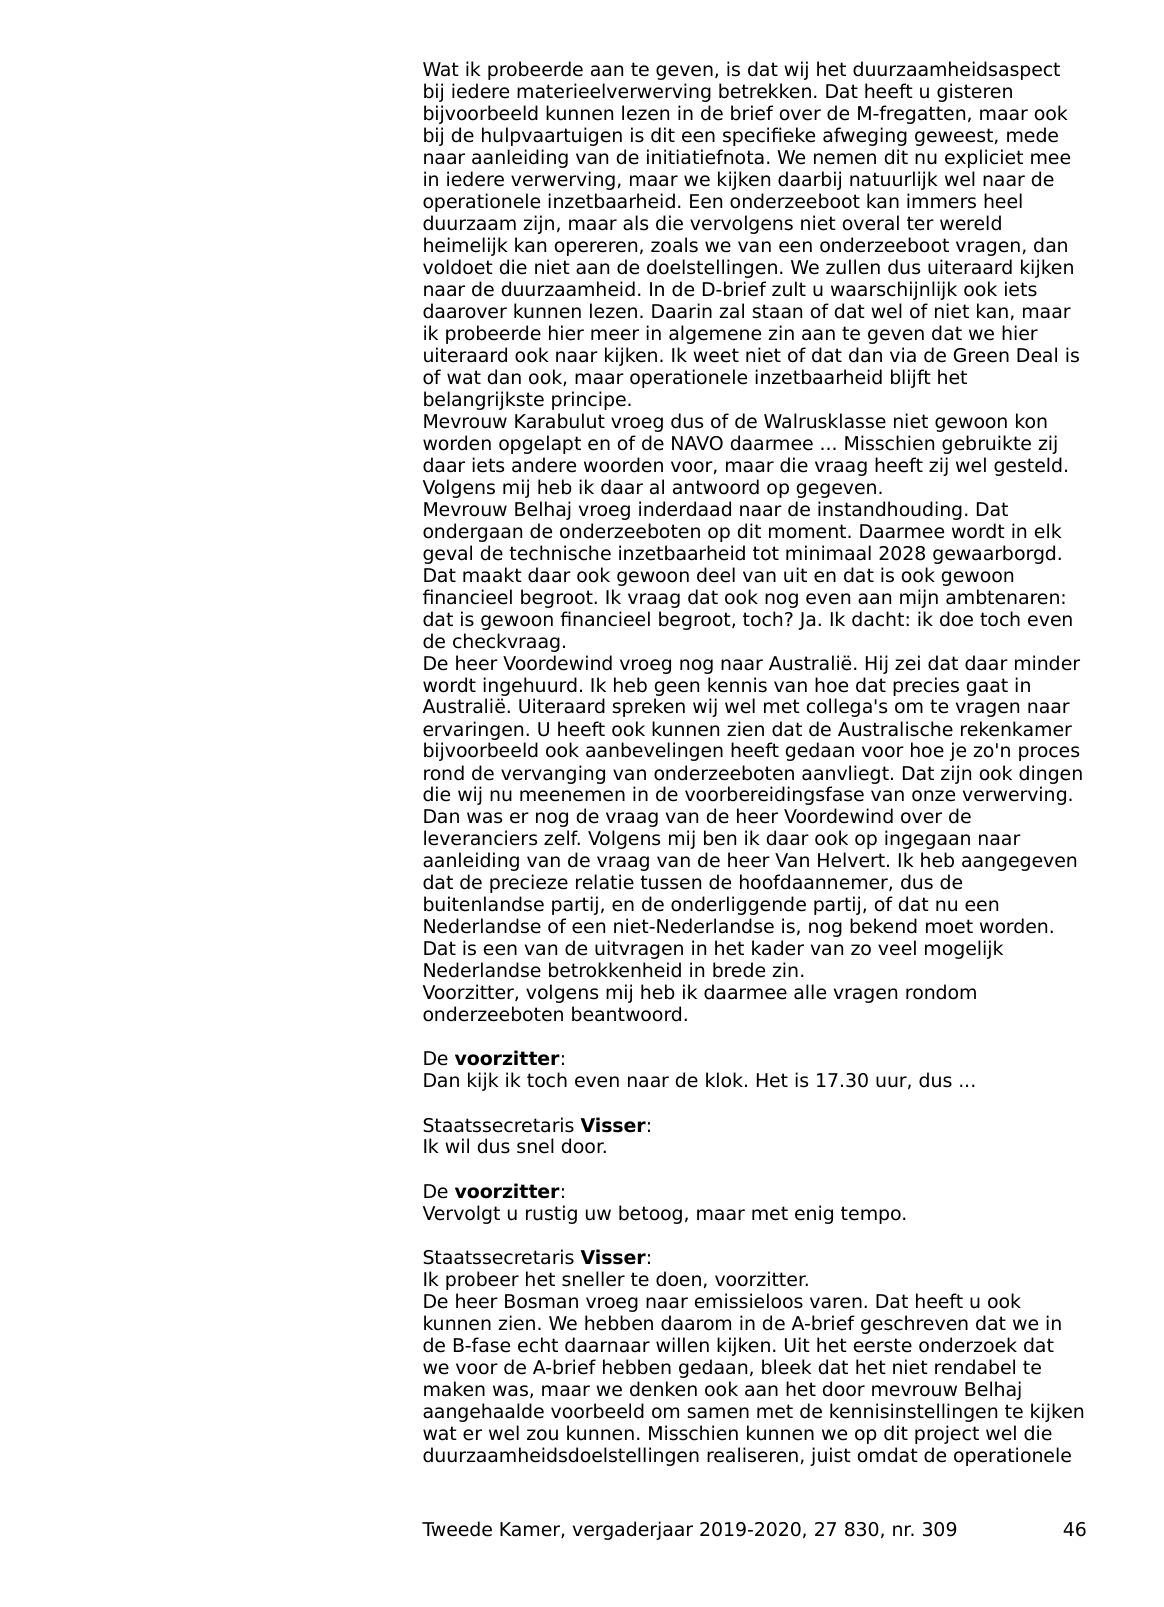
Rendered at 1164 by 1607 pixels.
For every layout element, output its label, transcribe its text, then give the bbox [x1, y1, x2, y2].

text De heer Bosman vroeg naar emissieloos varen. Dat heeft u ook kunnen zien. We hebben daarom in de A-brief geschreven dat we in de B-fase echt daarnaar willen kijken. Uit het eerste onderzoek dat we voor de A-brief hebben gedaan, bleek dat het niet rendabel te maken was, maar we denken ook aan het door mevrouw Belhaj aangehaalde voorbeeld om samen met de kennisinstellingen te kijken wat er wel zou kunnen. Misschien kunnen we op dit project wel die duurzaamheidsdoelstellingen realiseren, juist omdat de operationele [422, 1291, 1087, 1467]
text Ik wil dus snel door. [422, 1136, 1087, 1158]
text Wat ik probeerde aan te geven, is dat wij het duurzaamheidsaspect bij iedere materieelverwerving betrekken. Dat heeft u gisteren bijvoorbeeld kunnen lezen in de brief over de M-fregatten, maar ook bij de hulpvaartuigen is dit een specifieke afweging geweest, mede naar aanleiding van de initiatiefnota. We nemen dit nu expliciet mee in iedere verwerving, maar we kijken daarbij natuurlijk wel naar de operationele inzetbaarheid. Een onderzeeboot kan immers heel duurzaam zijn, maar als die vervolgens niet overal ter wereld heimelijk kan opereren, zoals we van een onderzeeboot vragen, dan voldoet die niet aan de doelstellingen. We zullen dus uiteraard kijken naar de duurzaamheid. In de D-brief zult u waarschijnlijk ook iets daarover kunnen lezen. Daarin zal staan of dat wel of niet kan, maar ik probeerde hier meer in algemene zin aan te geven dat we hier uiteraard ook naar kijken. Ik weet niet of dat dan via de Green Deal is of wat dan ook, maar operationele inzetbaarheid blijft het belangrijkste principe. [422, 59, 1087, 411]
text De voorzitter: [422, 1048, 1087, 1070]
text Ik probeer het sneller te doen, voorzitter. [422, 1269, 1087, 1291]
text Staatssecretaris Visser: [422, 1114, 1087, 1136]
text Staatssecretaris Visser: [422, 1247, 1087, 1269]
text Mevrouw Karabulut vroeg dus of de Walrusklasse niet gewoon kon worden opgelapt en of de NAVO daarmee ... Misschien gebruikte zij daar iets andere woorden voor, maar die vraag heeft zij wel gesteld. Volgens mij heb ik daar al antwoord op gegeven. [422, 411, 1087, 499]
text De voorzitter: [422, 1181, 1087, 1203]
text Voorzitter, volgens mij heb ik daarmee alle vragen rondom onderzeeboten beantwoord. [422, 982, 1087, 1026]
text De heer Voordewind vroeg nog naar Australië. Hij zei dat daar minder wordt ingehuurd. Ik heb geen kennis van hoe dat precies gaat in Australië. Uiteraard spreken wij wel met collega's om te vragen naar ervaringen. U heeft ook kunnen zien dat de Australische rekenkamer bijvoorbeeld ook aanbevelingen heeft gedaan voor hoe je zo'n proces rond de vervanging van onderzeeboten aanvliegt. Dat zijn ook dingen die wij nu meenemen in de voorbereidingsfase van onze verwerving. [422, 652, 1087, 806]
text Dan was er nog de vraag van de heer Voordewind over de leveranciers zelf. Volgens mij ben ik daar ook op ingegaan naar aanleiding van de vraag van de heer Van Helvert. Ik heb aangegeven dat de precieze relatie tussen de hoofdaannemer, dus de buitenlandse partij, en de onderliggende partij, of dat nu een Nederlandse of een niet-Nederlandse is, nog bekend moet worden. Dat is een van de uitvragen in het kader van zo veel mogelijk Nederlandse betrokkenheid in brede zin. [422, 806, 1087, 982]
text Dan kijk ik toch even naar de klok. Het is 17.30 uur, dus ... [422, 1070, 1087, 1092]
text Mevrouw Belhaj vroeg inderdaad naar de instandhouding. Dat ondergaan de onderzeeboten op dit moment. Daarmee wordt in elk geval de technische inzetbaarheid tot minimaal 2028 gewaarborgd. Dat maakt daar ook gewoon deel van uit en dat is ook gewoon financieel begroot. Ik vraag dat ook nog even aan mijn ambtenaren: dat is gewoon financieel begroot, toch? Ja. Ik dacht: ik doe toch even de checkvraag. [422, 499, 1087, 652]
text Vervolgt u rustig uw betoog, maar met enig tempo. [422, 1203, 1087, 1224]
